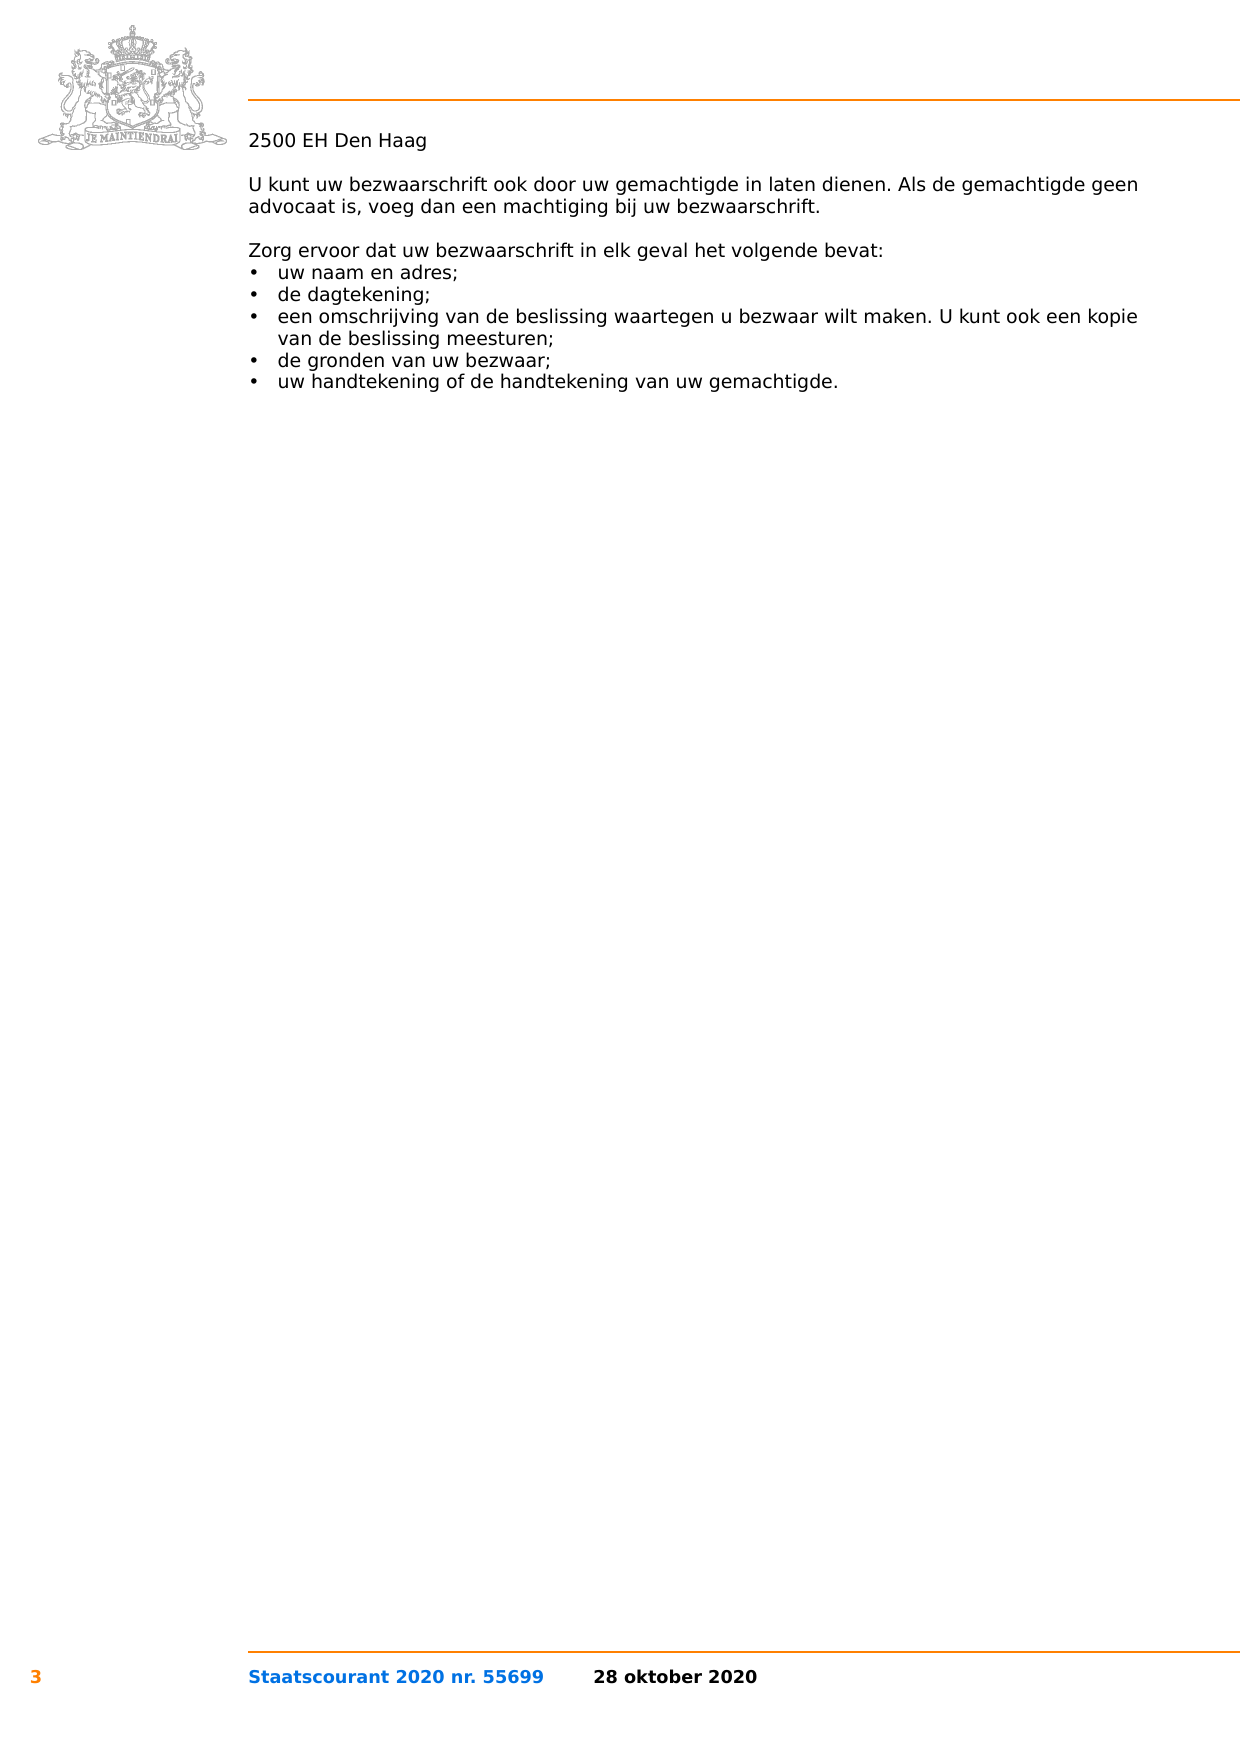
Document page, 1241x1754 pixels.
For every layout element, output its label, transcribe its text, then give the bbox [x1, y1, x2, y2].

text • de dagtekening; [248, 283, 1163, 306]
text • uw naam en adres; [248, 262, 1163, 283]
picture [38, 25, 227, 150]
text 2500 EH Den Haag [248, 130, 1163, 152]
text • de gronden van uw bezwaar; [248, 349, 1163, 371]
text • een omschrijving van de beslissing waartegen u bezwaar wilt maken. U kunt ook een kopie van de beslissing meesturen; [248, 306, 1163, 349]
text Zorg ervoor dat uw bezwaarschrift in elk geval het volgende bevat: [248, 239, 1163, 262]
text U kunt uw bezwaarschrift ook door uw gemachtigde in laten dienen. Als de gemachtigde geen advocaat is, voeg dan een machtiging bij uw bezwaarschrift. [248, 174, 1163, 218]
text • uw handtekening of de handtekening van uw gemachtigde. [248, 371, 1163, 393]
